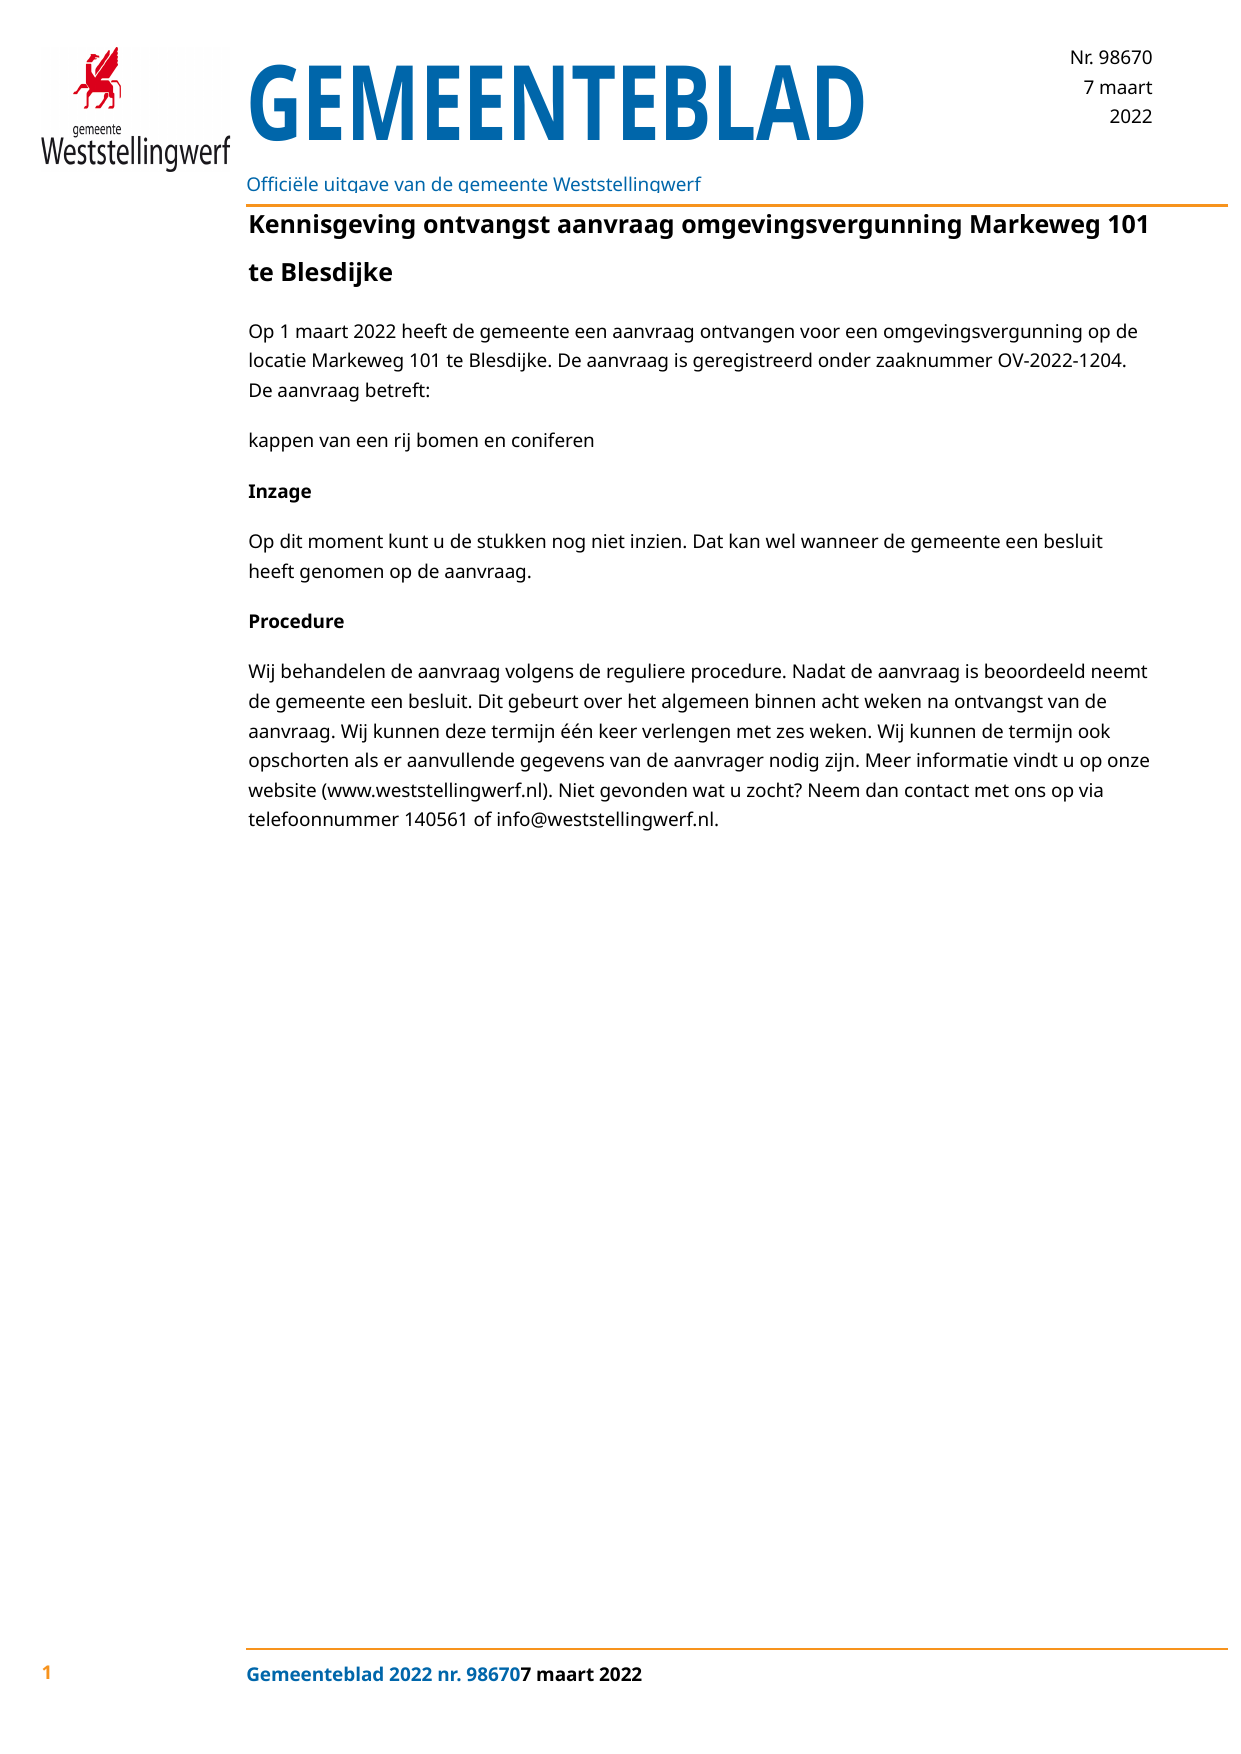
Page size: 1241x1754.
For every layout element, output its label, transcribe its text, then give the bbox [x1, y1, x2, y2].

text Procedure [248, 608, 1152, 634]
text Op dit moment kunt u de stukken nog niet inzien. Dat kan wel wanneer de gemeente een besluit heeft genomen op de aanvraag. [248, 528, 1152, 584]
text kappen van een rij bomen en coniferen [248, 427, 1152, 453]
text Op 1 maart 2022 heeft de gemeente een aanvraag ontvangen voor een omgevingsvergunning op de locatie Markeweg 101 te Blesdijke. De aanvraag is geregistreerd onder zaaknummer OV-2022-1204. De aanvraag betreft: [248, 318, 1152, 403]
text Wij behandelen de aanvraag volgens de reguliere procedure. Nadat de aanvraag is beoordeeld neemt de gemeente een besluit. Dit gebeurt over het algemeen binnen acht weken na ontvangst van de aanvraag. Wij kunnen deze termijn één keer verlengen met zes weken. Wij kunnen de termijn ook opschorten als er aanvullende gegevens van de aanvrager nodig zijn. Meer informatie vindt u op onze website (www.weststellingwerf.nl). Niet gevonden wat u zocht? Neem dan contact met ons op via telefoonnummer 140561 of info@weststellingwerf.nl. [248, 659, 1152, 832]
picture [41, 47, 231, 172]
text Kennisgeving ontvangst aanvraag omgevingsvergunning Markeweg 101 te Blesdijke [248, 207, 1152, 288]
text Inzage [248, 478, 1152, 504]
